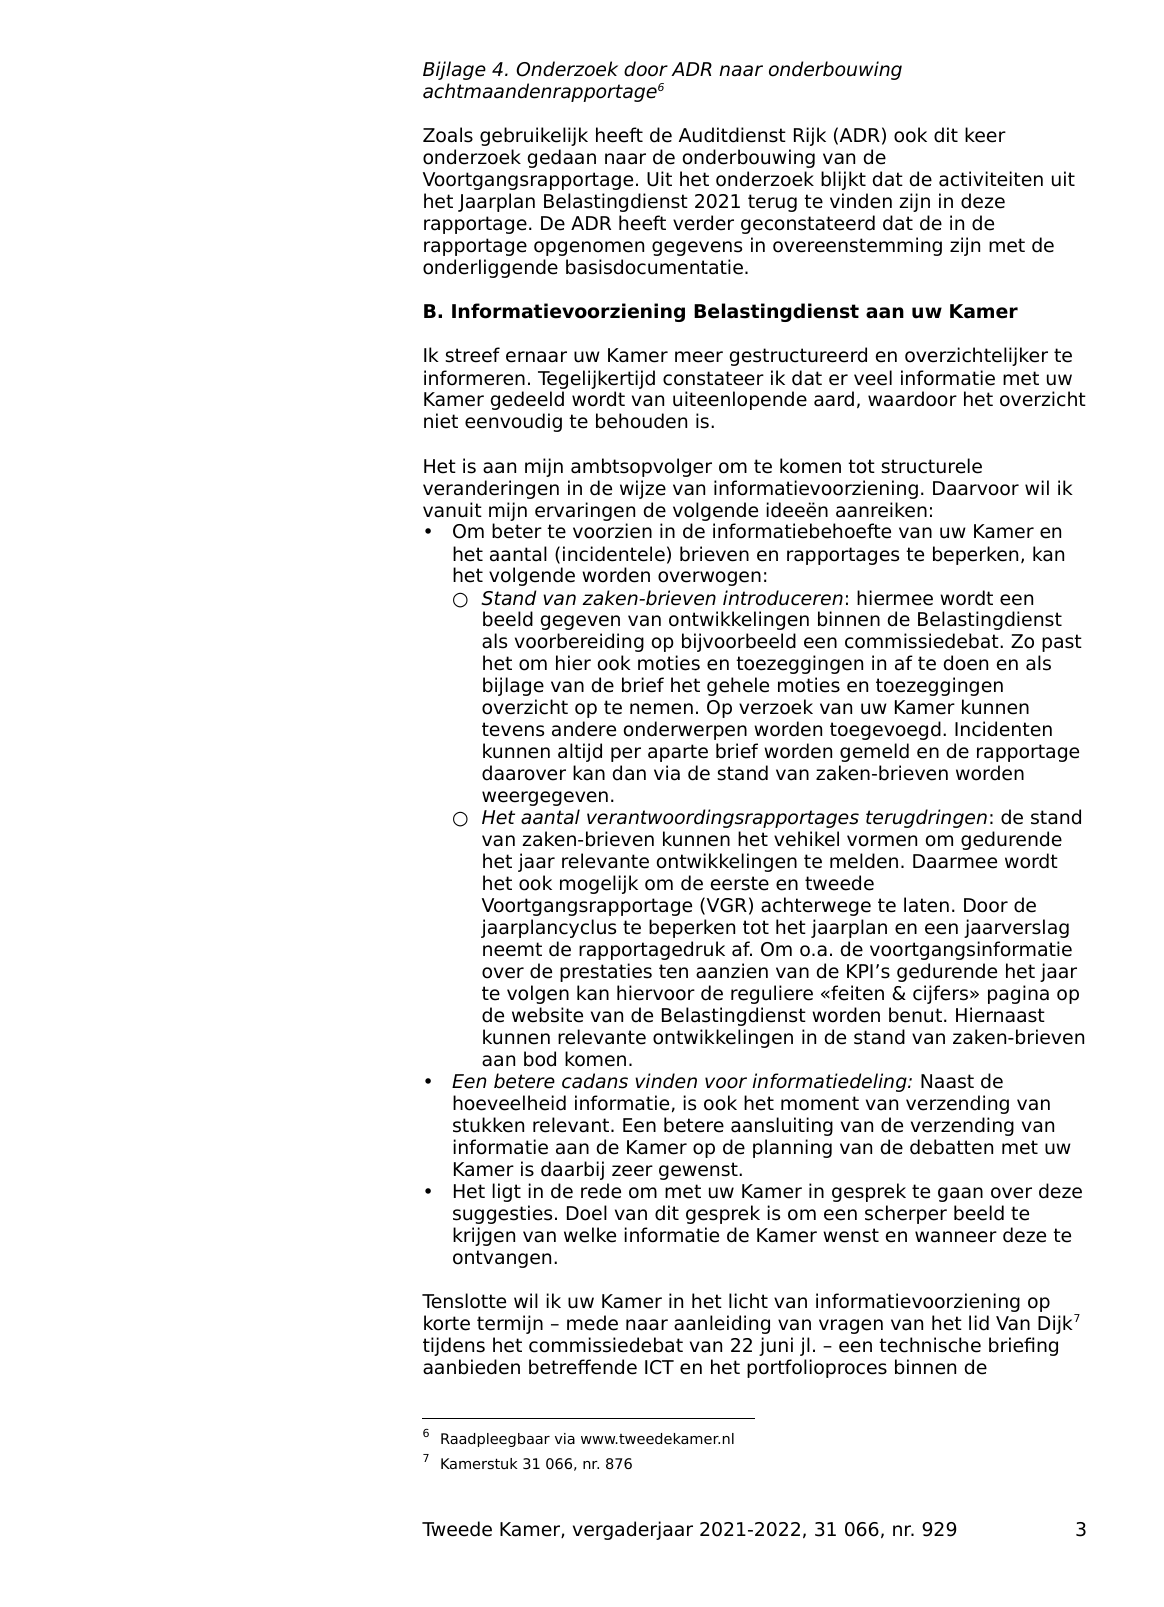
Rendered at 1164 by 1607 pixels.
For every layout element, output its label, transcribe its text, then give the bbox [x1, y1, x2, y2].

subtitle B. Informatievoorziening Belastingdienst aan uw Kamer [422, 301, 1087, 323]
text ○ Het aantal verantwoordingsrapportages terugdringen: de stand van zaken-brieven kunnen het vehikel vormen om gedurende het jaar relevante ontwikkelingen te melden. Daarmee wordt het ook mogelijk om de eerste en tweede Voortgangsrapportage (VGR) achterwege te laten. Door de jaarplancyclus te beperken tot het jaarplan en een jaarverslag neemt de rapportagedruk af. Om o.a. de voortgangsinformatie over de prestaties ten aanzien van de KPI’s gedurende het jaar te volgen kan hiervoor de reguliere «feiten & cijfers» pagina op de website van de Belastingdienst worden benut. Hiernaast kunnen relevante ontwikkelingen in de stand van zaken-brieven aan bod komen. [452, 807, 1087, 1071]
text ○ Stand van zaken-brieven introduceren: hiermee wordt een beeld gegeven van ontwikkelingen binnen de Belastingdienst als voorbereiding op bijvoorbeeld een commissiedebat. Zo past het om hier ook moties en toezeggingen in af te doen en als bijlage van de brief het gehele moties en toezeggingen overzicht op te nemen. Op verzoek van uw Kamer kunnen tevens andere onderwerpen worden toegevoegd. Incidenten kunnen altijd per aparte brief worden gemeld en de rapportage daarover kan dan via de stand van zaken-brieven worden weergegeven. [452, 587, 1087, 807]
text • Het ligt in de rede om met uw Kamer in gesprek te gaan over deze suggesties. Doel van dit gesprek is om een scherper beeld te krijgen van welke informatie de Kamer wenst en wanneer deze te ontvangen. [422, 1181, 1087, 1269]
text Kamerstuk 31 066, nr. 876 [422, 1452, 1087, 1474]
text Ik streef ernaar uw Kamer meer gestructureerd en overzichtelijker te informeren. Tegelijkertijd constateer ik dat er veel informatie met uw Kamer gedeeld wordt van uiteenlopende aard, waardoor het overzicht niet eenvoudig te behouden is. [422, 345, 1087, 433]
text • Om beter te voorzien in de informatiebehoefte van uw Kamer en het aantal (incidentele) brieven en rapportages te beperken, kan het volgende worden overwogen: [422, 521, 1087, 587]
text Tenslotte wil ik uw Kamer in het licht van informatievoorziening op korte termijn – mede naar aanleiding van vragen van het lid Van Dijk tijdens het commissiedebat van 22 juni jl. – een technische briefing aanbieden betreffende ICT en het portfolioproces binnen de [422, 1291, 1087, 1379]
text Zoals gebruikelijk heeft de Auditdienst Rijk (ADR) ook dit keer onderzoek gedaan naar de onderbouwing van de Voortgangsrapportage. Uit het onderzoek blijkt dat de activiteiten uit het Jaarplan Belastingdienst 2021 terug te vinden zijn in deze rapportage. De ADR heeft verder geconstateerd dat de in de rapportage opgenomen gegevens in overeenstemming zijn met de onderliggende basisdocumentatie. [422, 125, 1087, 279]
text • Een betere cadans vinden voor informatiedeling: Naast de hoeveelheid informatie, is ook het moment van verzending van stukken relevant. Een betere aansluiting van de verzending van informatie aan de Kamer op de planning van de debatten met uw Kamer is daarbij zeer gewenst. [422, 1071, 1087, 1181]
text Raadpleegbaar via www.tweedekamer.nl [422, 1427, 1087, 1449]
text Het is aan mijn ambtsopvolger om te komen tot structurele veranderingen in de wijze van informatievoorziening. Daarvoor wil ik vanuit mijn ervaringen de volgende ideeën aanreiken: [422, 456, 1087, 521]
subtitle Bijlage 4. Onderzoek door ADR naar onderbouwing achtmaandenrapportage [422, 59, 1087, 103]
